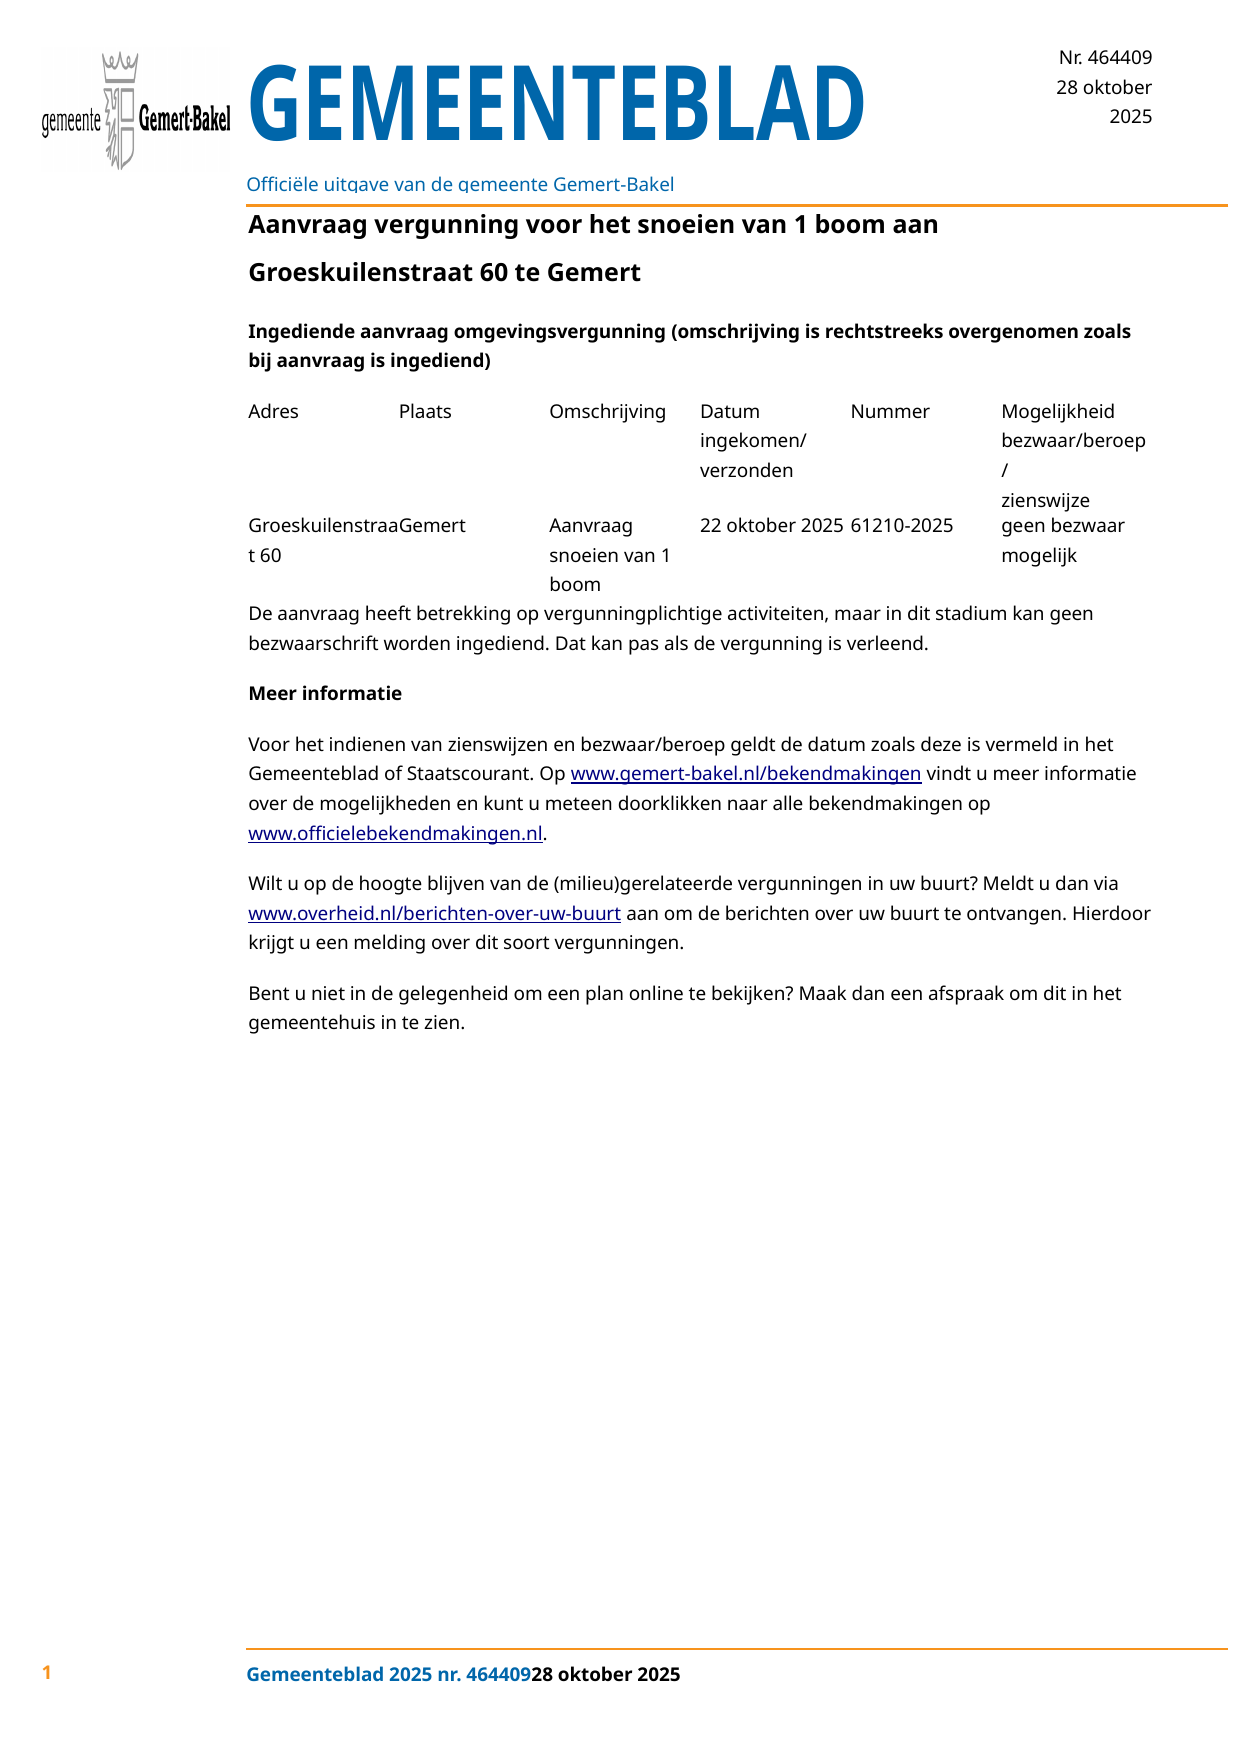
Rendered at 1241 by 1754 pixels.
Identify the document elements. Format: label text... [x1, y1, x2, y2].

table_header Adres [248, 398, 398, 512]
table_header Mogelijkheid bezwaar/beroep/ zienswijze [1001, 398, 1152, 512]
table_cell Aanvraag snoeien van 1 boom [549, 513, 700, 597]
table_cell 22 oktober 2025 [700, 513, 850, 597]
text Wilt u op de hoogte blijven van de (milieu)gerelateerde vergunningen in uw buurt? Meldt u dan via www.overheid.nl/berichten-over-uw-buurt aan om de berichten over uw buurt te ontvangen. Hierdoor krijgt u een melding over dit soort vergunningen. [248, 870, 1152, 955]
picture [41, 47, 231, 172]
table_header Omschrijving [549, 398, 700, 512]
text Meer informatie [248, 681, 1152, 706]
table_header Nummer [850, 398, 1001, 512]
text Voor het indienen van zienswijzen en bezwaar/beroep geldt de datum zoals deze is vermeld in het Gemeenteblad of Staatscourant. Op www.gemert-bakel.nl/bekendmakingen vindt u meer informatie over de mogelijkheden en kunt u meteen doorklikken naar alle bekendmakingen op www.officielebekendmakingen.nl. [248, 731, 1152, 846]
table_cell Gemert [399, 513, 549, 597]
text Ingediende aanvraag omgevingsvergunning (omschrijving is rechtstreeks overgenomen zoals bij aanvraag is ingediend) [248, 318, 1152, 373]
table_cell geen bezwaar mogelijk [1001, 513, 1152, 597]
table_header Plaats [399, 398, 549, 512]
text De aanvraag heeft betrekking op vergunningplichtige activiteiten, maar in dit stadium kan geen bezwaarschrift worden ingediend. Dat kan pas als de vergunning is verleend. [248, 601, 1152, 656]
table_header Datum ingekomen/ verzonden [700, 398, 850, 512]
table_cell 61210-2025 [850, 513, 1001, 597]
text Bent u niet in de gelegenheid om een plan online te bekijken? Maak dan een afspraak om dit in het gemeentehuis in te zien. [248, 980, 1152, 1035]
text Aanvraag vergunning voor het snoeien van 1 boom aan Groeskuilenstraat 60 te Gemert [248, 207, 1152, 288]
table_cell Groeskuilenstraat 60 [248, 513, 398, 597]
